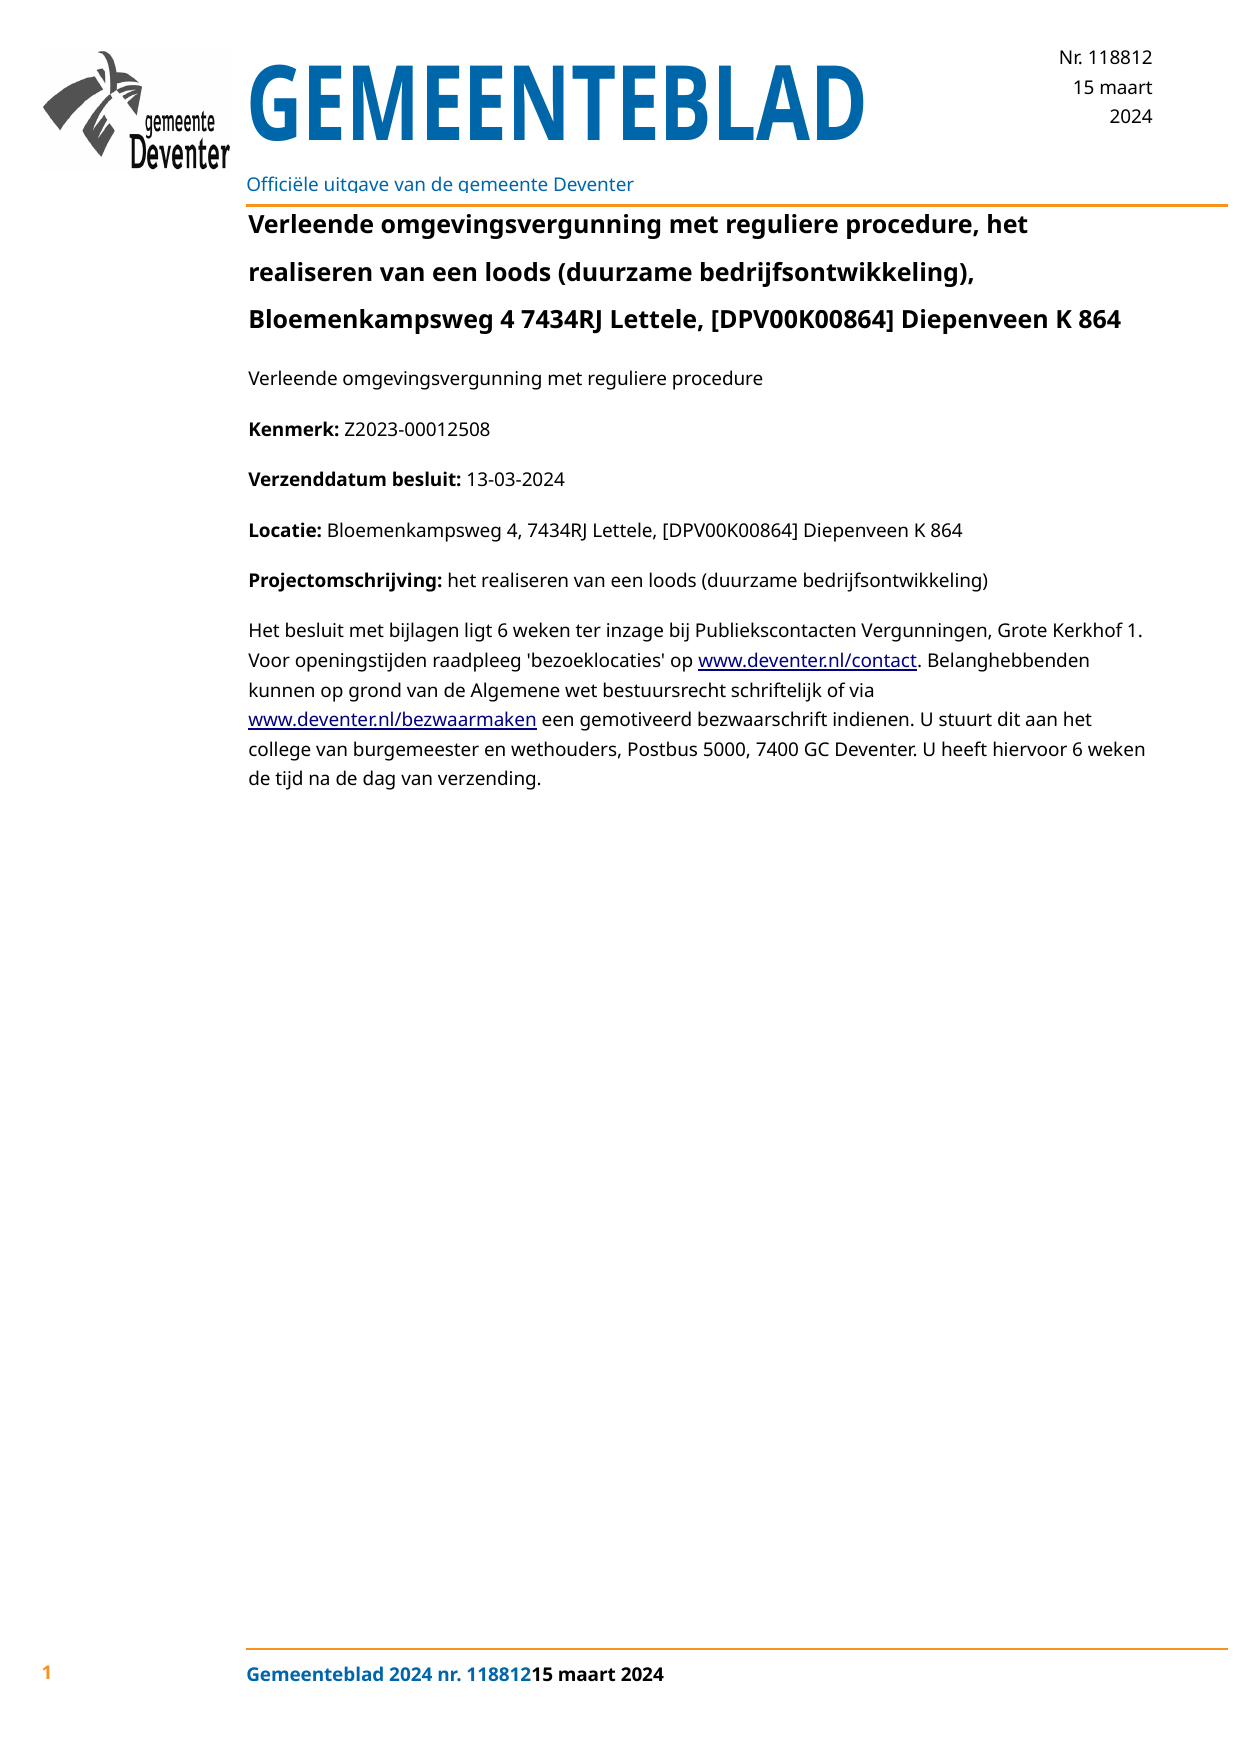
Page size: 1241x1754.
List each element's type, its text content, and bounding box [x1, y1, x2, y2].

text Verleende omgevingsvergunning met reguliere procedure, het realiseren van een loods (duurzame bedrijfsontwikkeling), Bloemenkampsweg 4 7434RJ Lettele, [DPV00K00864] Diepenveen K 864 [248, 207, 1152, 336]
text Projectomschrijving: het realiseren van een loods (duurzame bedrijfsontwikkeling) [248, 567, 1152, 593]
picture [41, 47, 231, 172]
text Verzenddatum besluit: 13-03-2024 [248, 466, 1152, 492]
text Verleende omgevingsvergunning met reguliere procedure [248, 366, 1152, 391]
text Locatie: Bloemenkampsweg 4, 7434RJ Lettele, [DPV00K00864] Diepenveen K 864 [248, 517, 1152, 542]
text Kenmerk: Z2023-00012508 [248, 416, 1152, 442]
text Het besluit met bijlagen ligt 6 weken ter inzage bij Publiekscontacten Vergunningen, Grote Kerkhof 1. Voor openingstijden raadpleeg 'bezoeklocaties' op www.deventer.nl/contact. Belanghebbenden kunnen op grond van de Algemene wet bestuursrecht schriftelijk of via www.deventer.nl/bezwaarmaken een gemotiveerd bezwaarschrift indienen. U stuurt dit aan het college van burgemeester en wethouders, Postbus 5000, 7400 GC Deventer. U heeft hiervoor 6 weken de tijd na de dag van verzending. [248, 618, 1152, 791]
